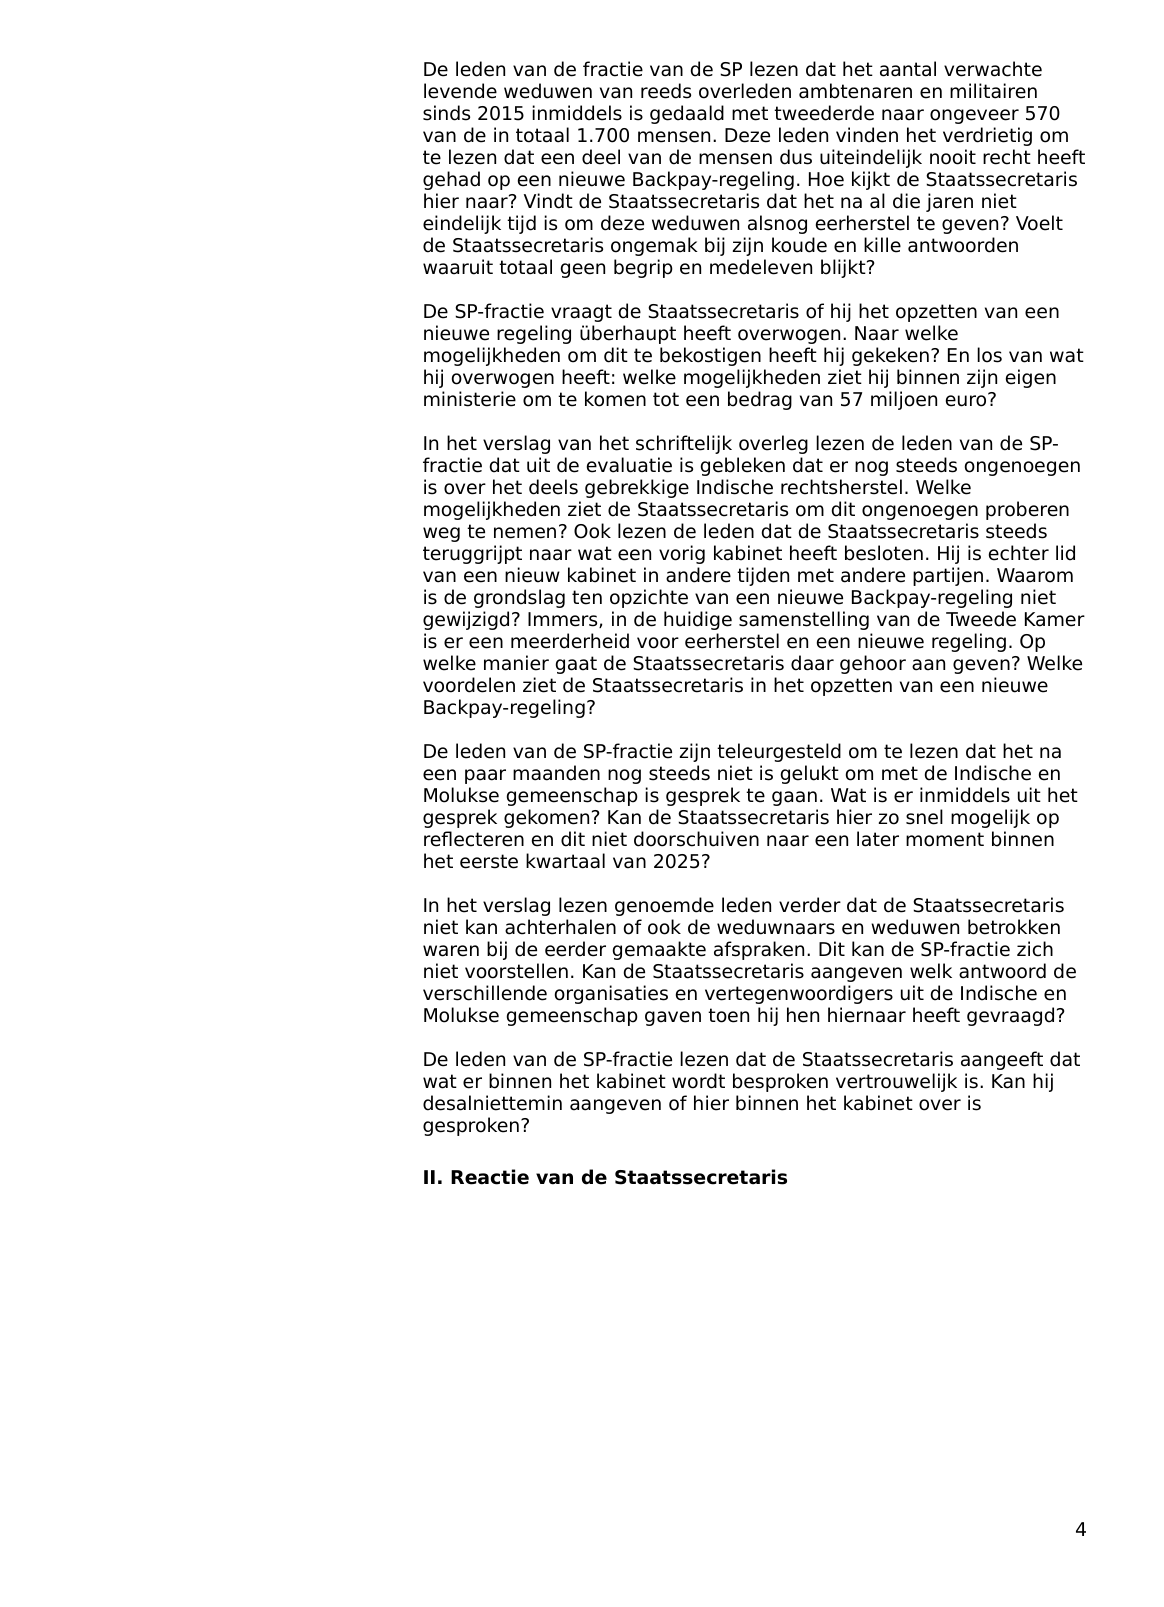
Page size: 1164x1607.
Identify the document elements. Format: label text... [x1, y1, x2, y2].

text De SP-fractie vraagt de Staatssecretaris of hij het opzetten van een nieuwe regeling überhaupt heeft overwogen. Naar welke mogelijkheden om dit te bekostigen heeft hij gekeken? En los van wat hij overwogen heeft: welke mogelijkheden ziet hij binnen zijn eigen ministerie om te komen tot een bedrag van 57 miljoen euro? [422, 301, 1087, 411]
text In het verslag lezen genoemde leden verder dat de Staatssecretaris niet kan achterhalen of ook de weduwnaars en weduwen betrokken waren bij de eerder gemaakte afspraken. Dit kan de SP-fractie zich niet voorstellen. Kan de Staatssecretaris aangeven welk antwoord de verschillende organisaties en vertegenwoordigers uit de Indische en Molukse gemeenschap gaven toen hij hen hiernaar heeft gevraagd? [422, 895, 1087, 1027]
text De leden van de SP-fractie lezen dat de Staatssecretaris aangeeft dat wat er binnen het kabinet wordt besproken vertrouwelijk is. Kan hij desalniettemin aangeven of hier binnen het kabinet over is gesproken? [422, 1049, 1087, 1137]
text In het verslag van het schriftelijk overleg lezen de leden van de SP-fractie dat uit de evaluatie is gebleken dat er nog steeds ongenoegen is over het deels gebrekkige Indische rechtsherstel. Welke mogelijkheden ziet de Staatssecretaris om dit ongenoegen proberen weg te nemen? Ook lezen de leden dat de Staatssecretaris steeds teruggrijpt naar wat een vorig kabinet heeft besloten. Hij is echter lid van een nieuw kabinet in andere tijden met andere partijen. Waarom is de grondslag ten opzichte van een nieuwe Backpay-regeling niet gewijzigd? Immers, in de huidige samenstelling van de Tweede Kamer is er een meerderheid voor eerherstel en een nieuwe regeling. Op welke manier gaat de Staatssecretaris daar gehoor aan geven? Welke voordelen ziet de Staatssecretaris in het opzetten van een nieuwe Backpay-regeling? [422, 433, 1087, 719]
text De leden van de SP-fractie zijn teleurgesteld om te lezen dat het na een paar maanden nog steeds niet is gelukt om met de Indische en Molukse gemeenschap is gesprek te gaan. Wat is er inmiddels uit het gesprek gekomen? Kan de Staatssecretaris hier zo snel mogelijk op reflecteren en dit niet doorschuiven naar een later moment binnen het eerste kwartaal van 2025? [422, 741, 1087, 873]
subtitle II. Reactie van de Staatssecretaris [422, 1167, 1087, 1189]
text De leden van de fractie van de SP lezen dat het aantal verwachte levende weduwen van reeds overleden ambtenaren en militairen sinds 2015 inmiddels is gedaald met tweederde naar ongeveer 570 van de in totaal 1.700 mensen. Deze leden vinden het verdrietig om te lezen dat een deel van de mensen dus uiteindelijk nooit recht heeft gehad op een nieuwe Backpay-regeling. Hoe kijkt de Staatssecretaris hier naar? Vindt de Staatssecretaris dat het na al die jaren niet eindelijk tijd is om deze weduwen alsnog eerherstel te geven? Voelt de Staatssecretaris ongemak bij zijn koude en kille antwoorden waaruit totaal geen begrip en medeleven blijkt? [422, 59, 1087, 279]
